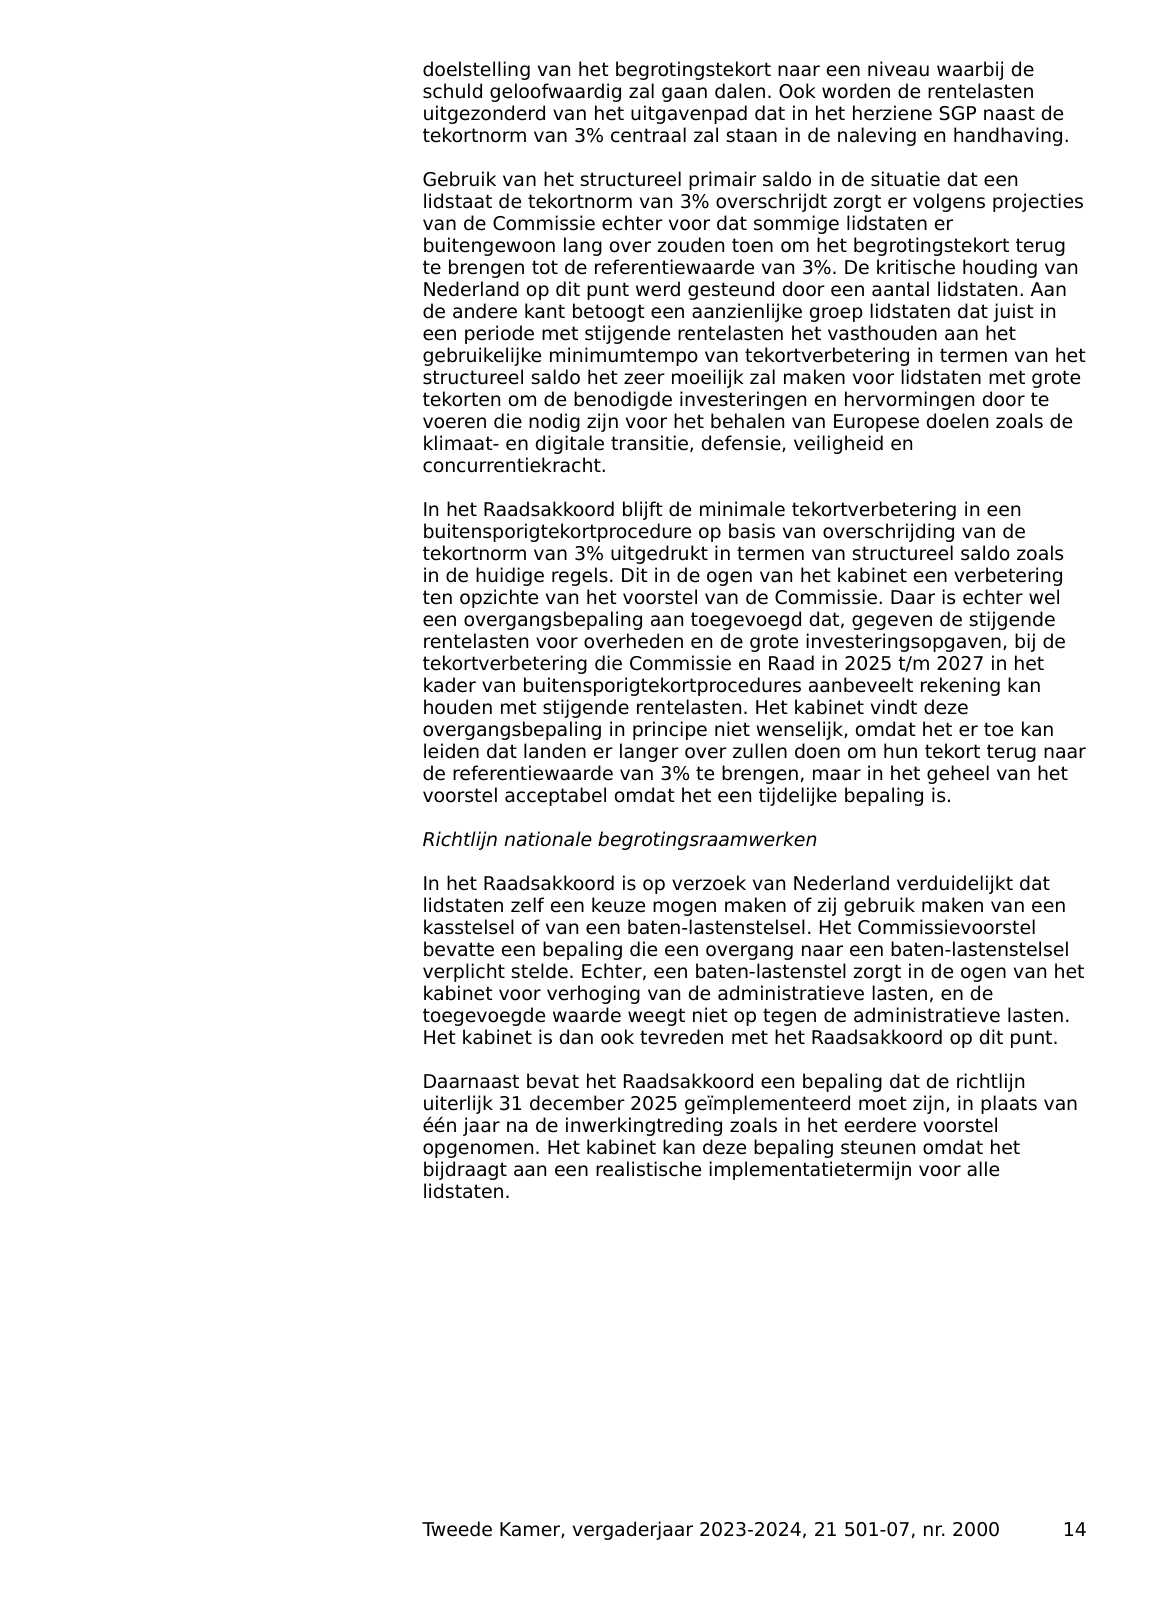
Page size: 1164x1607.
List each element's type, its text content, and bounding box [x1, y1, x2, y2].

text Gebruik van het structureel primair saldo in de situatie dat een lidstaat de tekortnorm van 3% overschrijdt zorgt er volgens projecties van de Commissie echter voor dat sommige lidstaten er buitengewoon lang over zouden toen om het begrotingstekort terug te brengen tot de referentiewaarde van 3%. De kritische houding van Nederland op dit punt werd gesteund door een aantal lidstaten. Aan de andere kant betoogt een aanzienlijke groep lidstaten dat juist in een periode met stijgende rentelasten het vasthouden aan het gebruikelijke minimumtempo van tekortverbetering in termen van het structureel saldo het zeer moeilijk zal maken voor lidstaten met grote tekorten om de benodigde investeringen en hervormingen door te voeren die nodig zijn voor het behalen van Europese doelen zoals de klimaat- en digitale transitie, defensie, veiligheid en concurrentiekracht. [422, 169, 1087, 477]
text In het Raadsakkoord blijft de minimale tekortverbetering in een buitensporigtekortprocedure op basis van overschrijding van de tekortnorm van 3% uitgedrukt in termen van structureel saldo zoals in de huidige regels. Dit in de ogen van het kabinet een verbetering ten opzichte van het voorstel van de Commissie. Daar is echter wel een overgangsbepaling aan toegevoegd dat, gegeven de stijgende rentelasten voor overheden en de grote investeringsopgaven, bij de tekortverbetering die Commissie en Raad in 2025 t/m 2027 in het kader van buitensporigtekortprocedures aanbeveelt rekening kan houden met stijgende rentelasten. Het kabinet vindt deze overgangsbepaling in principe niet wenselijk, omdat het er toe kan leiden dat landen er langer over zullen doen om hun tekort terug naar de referentiewaarde van 3% te brengen, maar in het geheel van het voorstel acceptabel omdat het een tijdelijke bepaling is. [422, 499, 1087, 807]
subtitle Richtlijn nationale begrotingsraamwerken [422, 829, 1087, 851]
text doelstelling van het begrotingstekort naar een niveau waarbij de schuld geloofwaardig zal gaan dalen. Ook worden de rentelasten uitgezonderd van het uitgavenpad dat in het herziene SGP naast de tekortnorm van 3% centraal zal staan in de naleving en handhaving. [422, 59, 1087, 147]
text In het Raadsakkoord is op verzoek van Nederland verduidelijkt dat lidstaten zelf een keuze mogen maken of zij gebruik maken van een kasstelsel of van een baten-lastenstelsel. Het Commissievoorstel bevatte een bepaling die een overgang naar een baten-lastenstelsel verplicht stelde. Echter, een baten-lastenstel zorgt in de ogen van het kabinet voor verhoging van de administratieve lasten, en de toegevoegde waarde weegt niet op tegen de administratieve lasten. Het kabinet is dan ook tevreden met het Raadsakkoord op dit punt. [422, 873, 1087, 1049]
text Daarnaast bevat het Raadsakkoord een bepaling dat de richtlijn uiterlijk 31 december 2025 geïmplementeerd moet zijn, in plaats van één jaar na de inwerkingtreding zoals in het eerdere voorstel opgenomen. Het kabinet kan deze bepaling steunen omdat het bijdraagt aan een realistische implementatietermijn voor alle lidstaten. [422, 1071, 1087, 1203]
